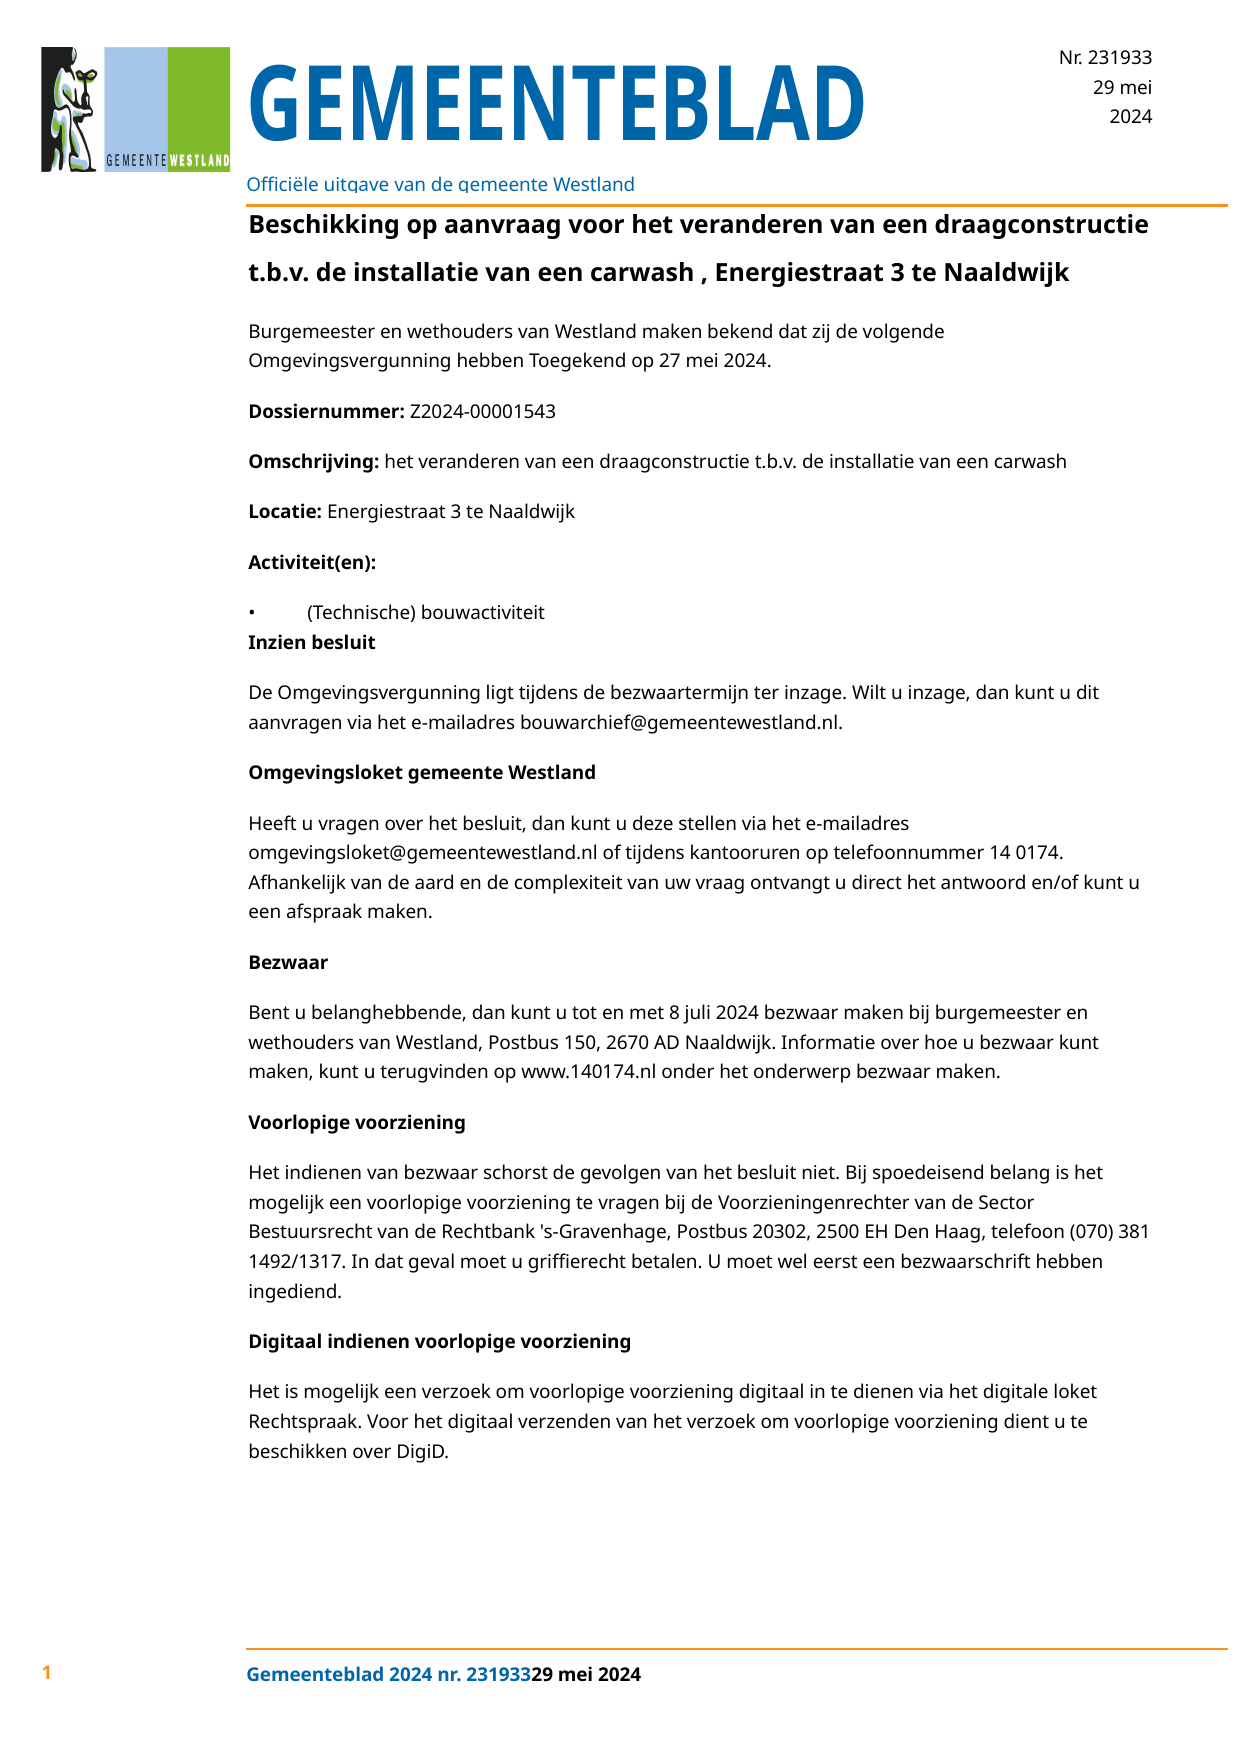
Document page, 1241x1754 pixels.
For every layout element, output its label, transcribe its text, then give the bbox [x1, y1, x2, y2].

text Omgevingsloket gemeente Westland [248, 759, 1152, 785]
picture [41, 47, 231, 172]
text Digitaal indienen voorlopige voorziening [248, 1328, 1152, 1354]
text Dossiernummer: Z2024-00001543 [248, 398, 1152, 424]
text Bezwaar [248, 949, 1152, 975]
text Locatie: Energiestraat 3 te Naaldwijk [248, 499, 1152, 524]
text De Omgevingsvergunning ligt tijdens de bezwaartermijn ter inzage. Wilt u inzage, dan kunt u dit aanvragen via het e-mailadres bouwarchief@gemeentewestland.nl. [248, 679, 1152, 735]
text Het indienen van bezwaar schorst de gevolgen van het besluit niet. Bij spoedeisend belang is het mogelijk een voorlopige voorziening te vragen bij de Voorzieningenrechter van de Sector Bestuursrecht van de Rechtbank 's-Gravenhage, Postbus 20302, 2500 EH Den Haag, telefoon (070) 381 1492/1317. In dat geval moet u griffierecht betalen. U moet wel eerst een bezwaarschrift hebben ingediend. [248, 1159, 1152, 1304]
text Voorlopige voorziening [248, 1109, 1152, 1135]
text Activiteit(en): [248, 549, 1152, 575]
text Heeft u vragen over het besluit, dan kunt u deze stellen via het e-mailadres omgevingsloket@gemeentewestland.nl of tijdens kantooruren op telefoonnummer 14 0174. Afhankelijk van de aard en de complexiteit van uw vraag ontvangt u direct het antwoord en/of kunt u een afspraak maken. [248, 810, 1152, 924]
text Het is mogelijk een verzoek om voorlopige voorziening digitaal in te dienen via het digitale loket Rechtspraak. Voor het digitaal verzenden van het verzoek om voorlopige voorziening dient u te beschikken over DigiD. [248, 1379, 1152, 1464]
text Burgemeester en wethouders van Westland maken bekend dat zij de volgende Omgevingsvergunning hebben Toegekend op 27 mei 2024. [248, 318, 1152, 373]
text Bent u belanghebbende, dan kunt u tot en met 8 juli 2024 bezwaar maken bij burgemeester en wethouders van Westland, Postbus 150, 2670 AD Naaldwijk. Informatie over hoe u bezwaar kunt maken, kunt u terugvinden op www.140174.nl onder het onderwerp bezwaar maken. [248, 999, 1152, 1084]
text Inzien besluit [248, 629, 1152, 655]
text Beschikking op aanvraag voor het veranderen van een draagconstructie t.b.v. de installatie van een carwash , Energiestraat 3 te Naaldwijk [248, 207, 1152, 288]
text Omschrijving: het veranderen van een draagconstructie t.b.v. de installatie van een carwash [248, 448, 1152, 474]
list (Technische) bouwactiviteit [248, 599, 1152, 625]
